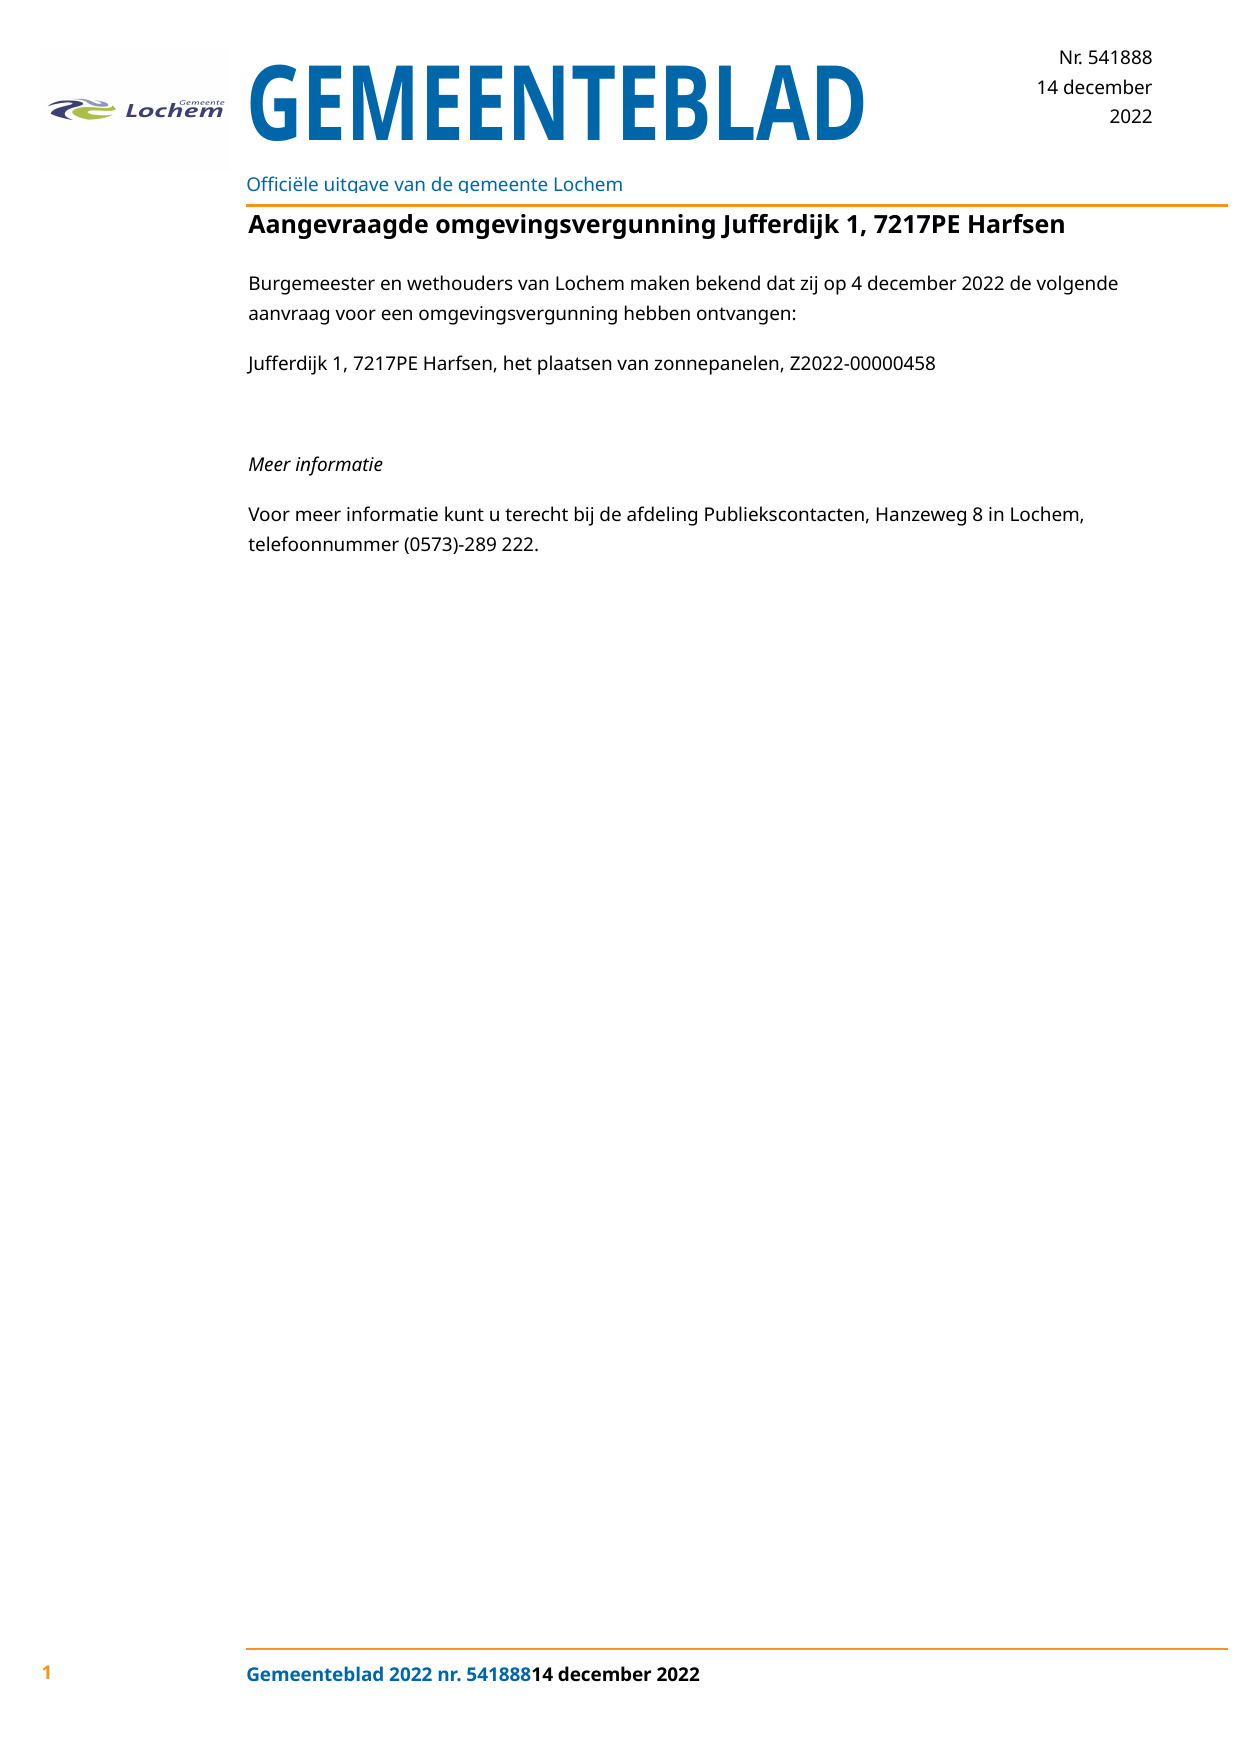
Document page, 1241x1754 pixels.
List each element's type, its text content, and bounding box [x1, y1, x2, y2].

text Meer informatie [248, 451, 1152, 477]
text Voor meer informatie kunt u terecht bij de afdeling Publiekscontacten, Hanzeweg 8 in Lochem, telefoonnummer (0573)-289 222. [248, 502, 1152, 557]
picture [41, 47, 231, 172]
text Jufferdijk 1, 7217PE Harfsen, het plaatsen van zonnepanelen, Z2022-00000458 [248, 350, 1152, 376]
text Aangevraagde omgevingsvergunning Jufferdijk 1, 7217PE Harfsen [248, 207, 1152, 241]
text Burgemeester en wethouders van Lochem maken bekend dat zij op 4 december 2022 de volgende aanvraag voor een omgevingsvergunning hebben ontvangen: [248, 270, 1152, 326]
